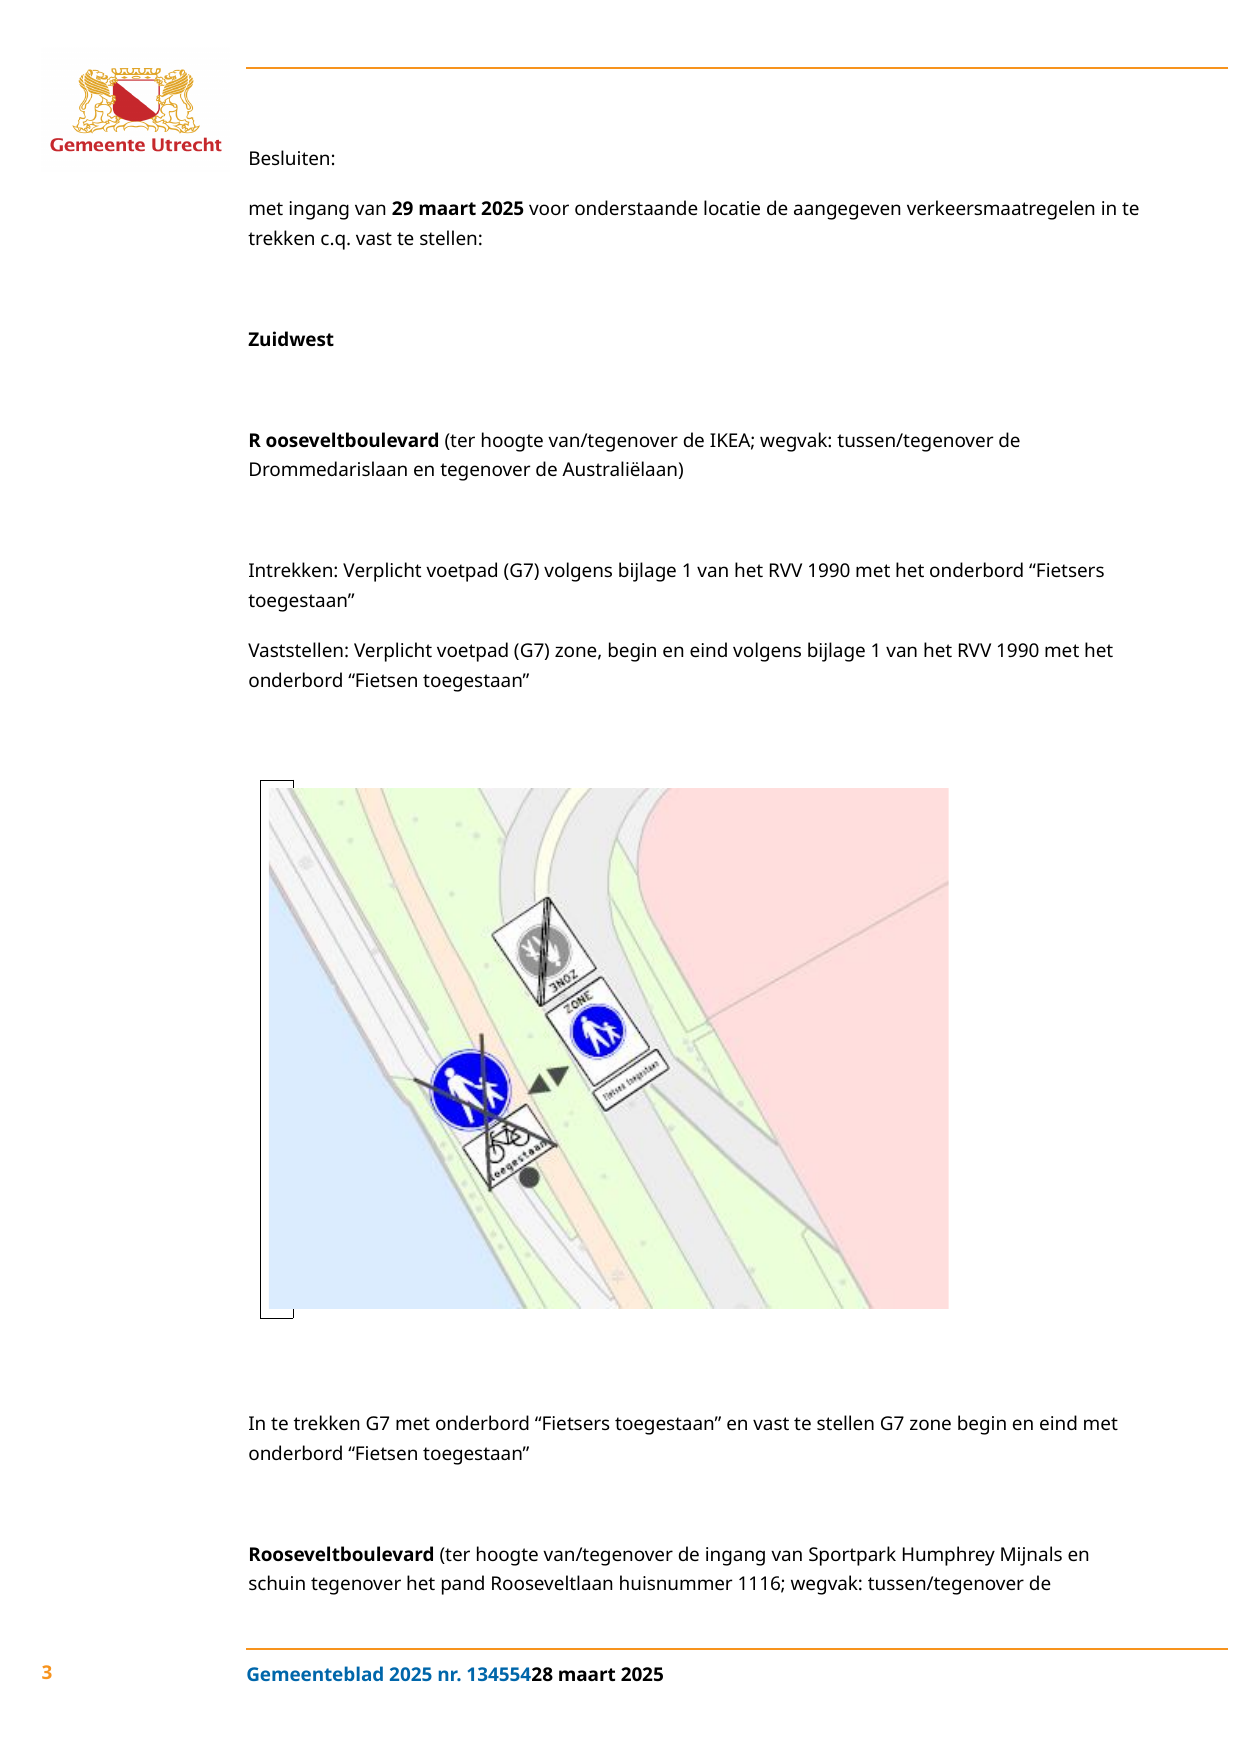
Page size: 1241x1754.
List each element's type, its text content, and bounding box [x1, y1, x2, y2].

text Zuidwest [248, 326, 1152, 352]
text In te trekken G7 met onderbord “Fietsers toegestaan” en vast te stellen G7 zone begin en eind met onderbord “Fietsen toegestaan” [248, 1410, 1152, 1466]
text R ooseveltboulevard (ter hoogte van/tegenover de IKEA; wegvak: tussen/tegenover de Drommedarislaan en tegenover de Australiëlaan) [248, 427, 1152, 482]
picture [268, 788, 949, 1309]
picture [41, 47, 231, 172]
text met ingang van 29 maart 2025 voor onderstaande locatie de aangegeven verkeersmaatregelen in te trekken c.q. vast te stellen: [248, 196, 1152, 251]
text Besluiten: [248, 145, 1152, 171]
text Intrekken: Verplicht voetpad (G7) volgens bijlage 1 van het RVV 1990 met het onderbord “Fietsers toegestaan” [248, 557, 1152, 613]
text Vaststellen: Verplicht voetpad (G7) zone, begin en eind volgens bijlage 1 van het RVV 1990 met het onderbord “Fietsen toegestaan” [248, 637, 1152, 693]
text Rooseveltboulevard (ter hoogte van/tegenover de ingang van Sportpark Humphrey Mijnals en schuin tegenover het pand Rooseveltlaan huisnummer 1116; wegvak: tussen/tegenover de [248, 1541, 1152, 1596]
